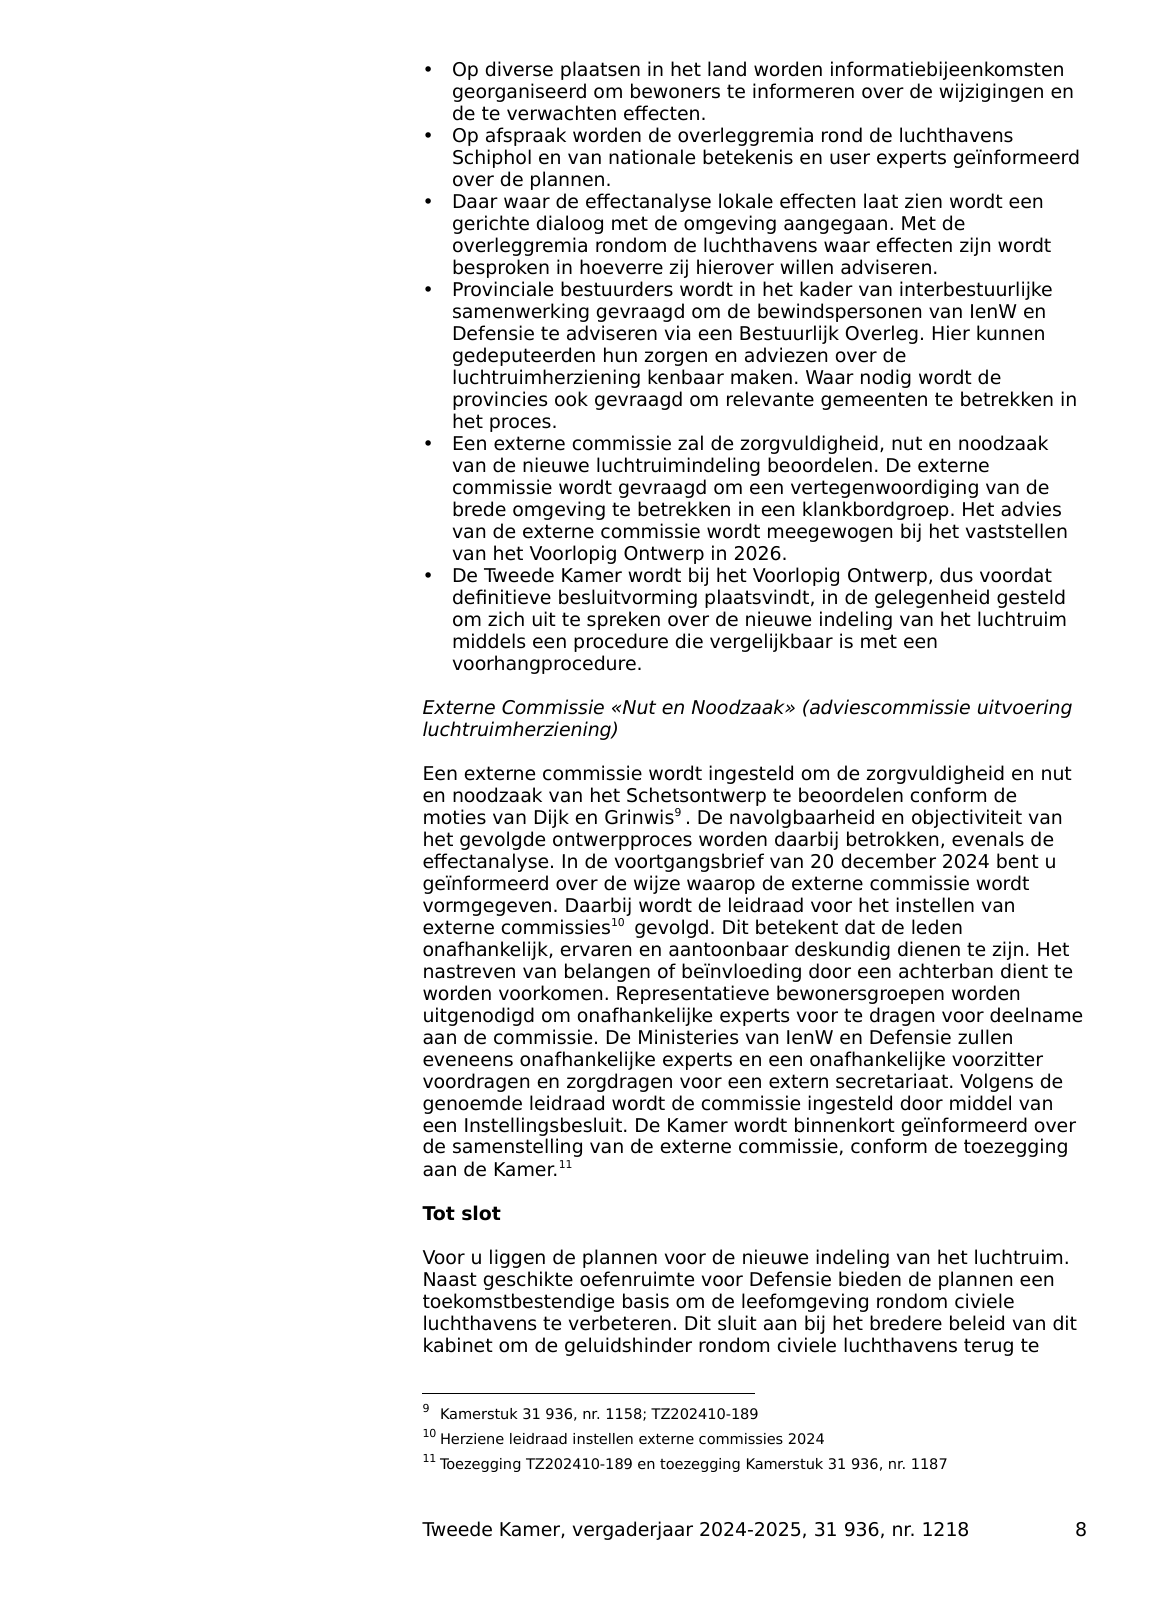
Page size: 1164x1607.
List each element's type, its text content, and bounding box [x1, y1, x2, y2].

subtitle Tot slot [422, 1203, 1087, 1224]
text Een externe commissie wordt ingesteld om de zorgvuldigheid en nut en noodzaak van het Schetsontwerp te beoordelen conform de moties van Dijk en Grinwis. De navolgbaarheid en objectiviteit van het gevolgde ontwerpproces worden daarbij betrokken, evenals de effectanalyse. In de voortgangsbrief van 20 december 2024 bent u geïnformeerd over de wijze waarop de externe commissie wordt vormgegeven. Daarbij wordt de leidraad voor het instellen van externe commissies gevolgd. Dit betekent dat de leden onafhankelijk, ervaren en aantoonbaar deskundig dienen te zijn. Het nastreven van belangen of beïnvloeding door een achterban dient te worden voorkomen. Representatieve bewonersgroepen worden uitgenodigd om onafhankelijke experts voor te dragen voor deelname aan de commissie. De Ministeries van IenW en Defensie zullen eveneens onafhankelijke experts en een onafhankelijke voorzitter voordragen en zorgdragen voor een extern secretariaat. Volgens de genoemde leidraad wordt de commissie ingesteld door middel van een Instellingsbesluit. De Kamer wordt binnenkort geïnformeerd over de samenstelling van de externe commissie, conform de toezegging aan de Kamer. [422, 763, 1087, 1180]
text • Daar waar de effectanalyse lokale effecten laat zien wordt een gerichte dialoog met de omgeving aangegaan. Met de overleggremia rondom de luchthavens waar effecten zijn wordt besproken in hoeverre zij hierover willen adviseren. [422, 191, 1087, 279]
text Toezegging TZ202410-189 en toezegging Kamerstuk 31 936, nr. 1187 [422, 1452, 1087, 1474]
text • Provinciale bestuurders wordt in het kader van interbestuurlijke samenwerking gevraagd om de bewindspersonen van IenW en Defensie te adviseren via een Bestuurlijk Overleg. Hier kunnen gedeputeerden hun zorgen en adviezen over de luchtruimherziening kenbaar maken. Waar nodig wordt de provincies ook gevraagd om relevante gemeenten te betrekken in het proces. [422, 279, 1087, 433]
text • Op diverse plaatsen in het land worden informatiebijeenkomsten georganiseerd om bewoners te informeren over de wijzigingen en de te verwachten effecten. [422, 59, 1087, 125]
text Voor u liggen de plannen voor de nieuwe indeling van het luchtruim. Naast geschikte oefenruimte voor Defensie bieden de plannen een toekomstbestendige basis om de leefomgeving rondom civiele luchthavens te verbeteren. Dit sluit aan bij het bredere beleid van dit kabinet om de geluidshinder rondom civiele luchthavens terug te [422, 1247, 1087, 1357]
subtitle Externe Commissie «Nut en Noodzaak» (adviescommissie uitvoering luchtruimherziening) [422, 697, 1087, 741]
text • Op afspraak worden de overleggremia rond de luchthavens Schiphol en van nationale betekenis en user experts geïnformeerd over de plannen. [422, 125, 1087, 191]
text Herziene leidraad instellen externe commissies 2024 [422, 1427, 1087, 1449]
text • De Tweede Kamer wordt bij het Voorlopig Ontwerp, dus voordat definitieve besluitvorming plaatsvindt, in de gelegenheid gesteld om zich uit te spreken over de nieuwe indeling van het luchtruim middels een procedure die vergelijkbaar is met een voorhangprocedure. [422, 564, 1087, 674]
text • Een externe commissie zal de zorgvuldigheid, nut en noodzaak van de nieuwe luchtruimindeling beoordelen. De externe commissie wordt gevraagd om een vertegenwoordiging van de brede omgeving te betrekken in een klankbordgroep. Het advies van de externe commissie wordt meegewogen bij het vaststellen van het Voorlopig Ontwerp in 2026. [422, 433, 1087, 564]
text Kamerstuk 31 936, nr. 1158; TZ202410-189 [422, 1402, 1087, 1424]
